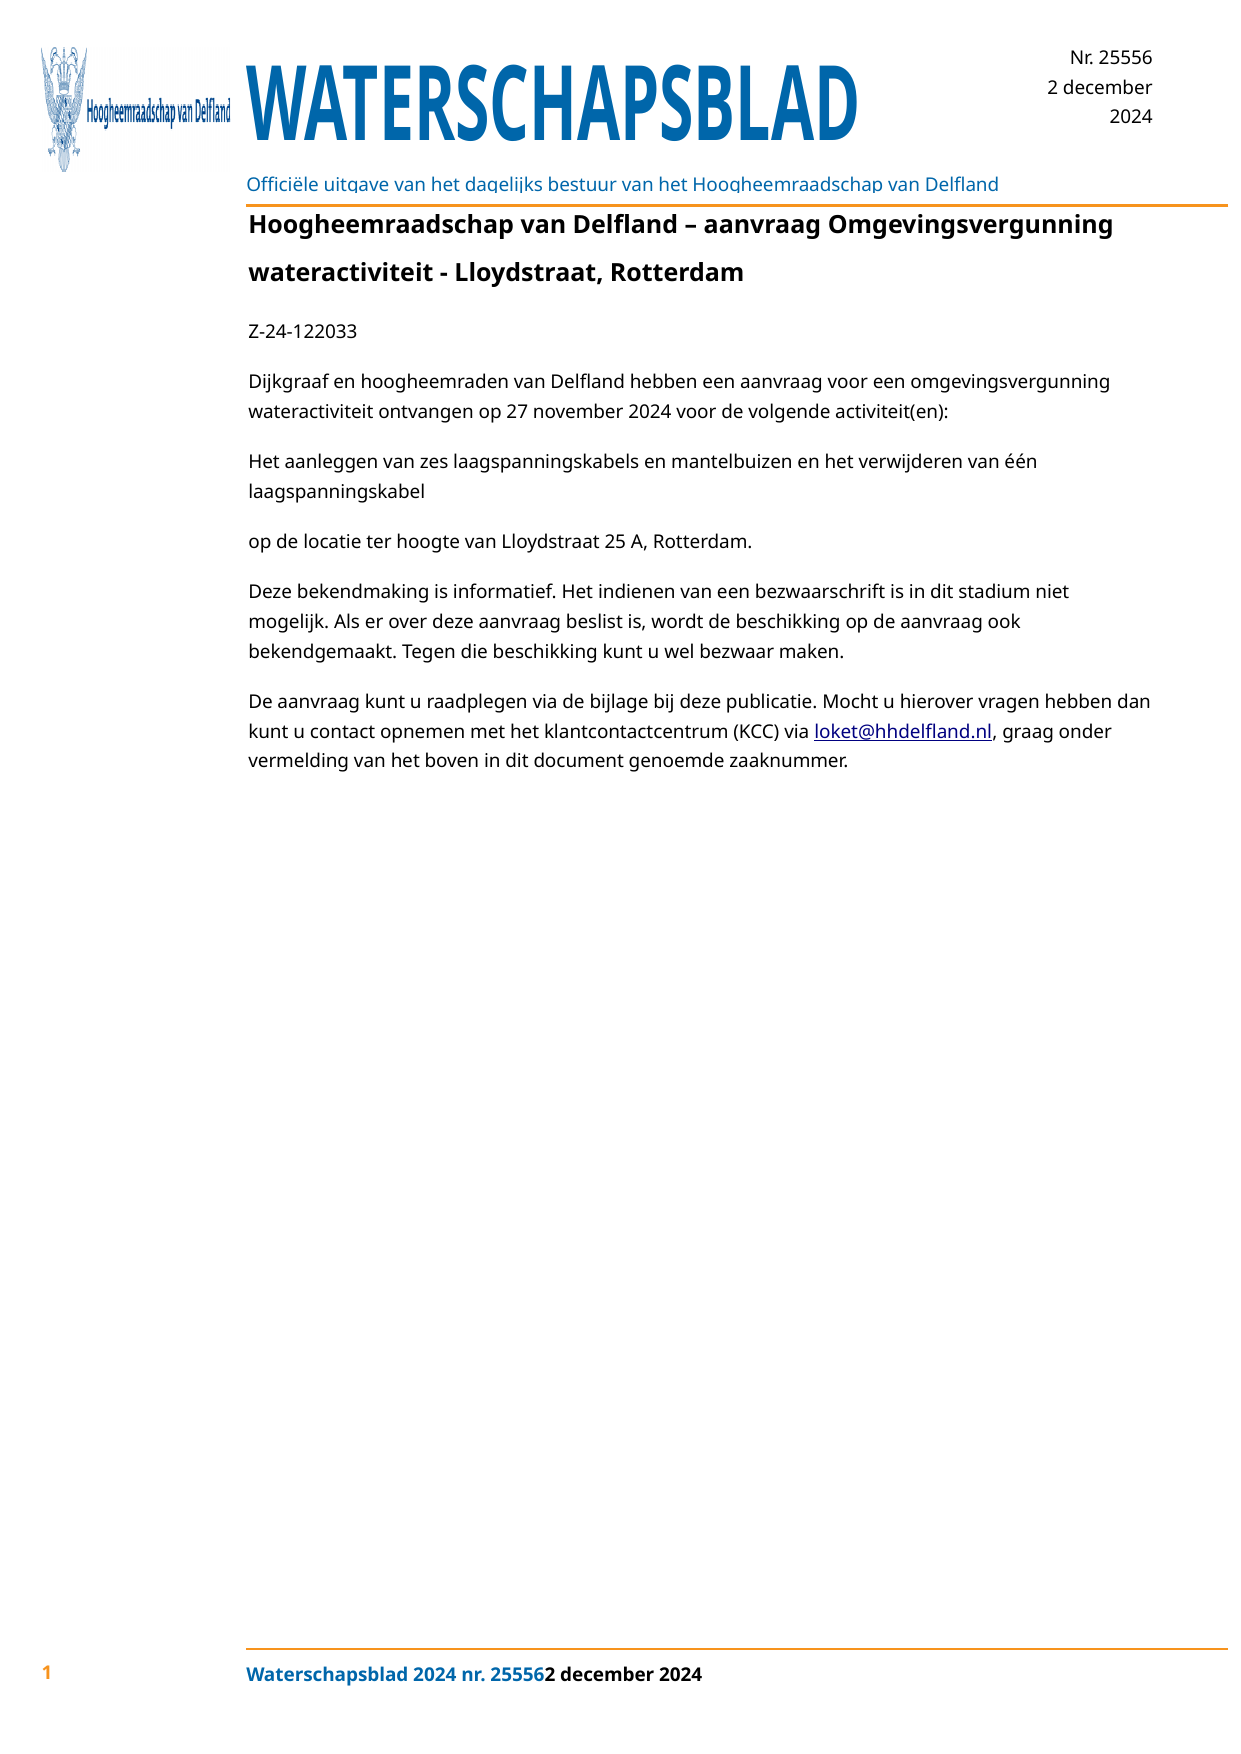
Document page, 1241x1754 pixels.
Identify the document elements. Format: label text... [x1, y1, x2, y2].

text Hoogheemraadschap van Delfland – aanvraag Omgevingsvergunning wateractiviteit - Lloydstraat, Rotterdam [248, 207, 1152, 288]
picture [41, 47, 231, 172]
text Z-24-122033 [248, 318, 1152, 344]
text Dijkgraaf en hoogheemraden van Delfland hebben een aanvraag voor een omgevingsvergunning wateractiviteit ontvangen op 27 november 2024 voor de volgende activiteit(en): [248, 368, 1152, 424]
text op de locatie ter hoogte van Lloydstraat 25 A, Rotterdam. [248, 528, 1152, 554]
text Deze bekendmaking is informatief. Het indienen van een bezwaarschrift is in dit stadium niet mogelijk. Als er over deze aanvraag beslist is, wordt de beschikking op de aanvraag ook bekendgemaakt. Tegen die beschikking kunt u wel bezwaar maken. [248, 579, 1152, 664]
text De aanvraag kunt u raadplegen via de bijlage bij deze publicatie. Mocht u hierover vragen hebben dan kunt u contact opnemen met het klantcontactcentrum (KCC) via loket@hhdelfland.nl, graag onder vermelding van het boven in dit document genoemde zaaknummer. [248, 688, 1152, 773]
text Het aanleggen van zes laagspanningskabels en mantelbuizen en het verwijderen van één laagspanningskabel [248, 448, 1152, 504]
